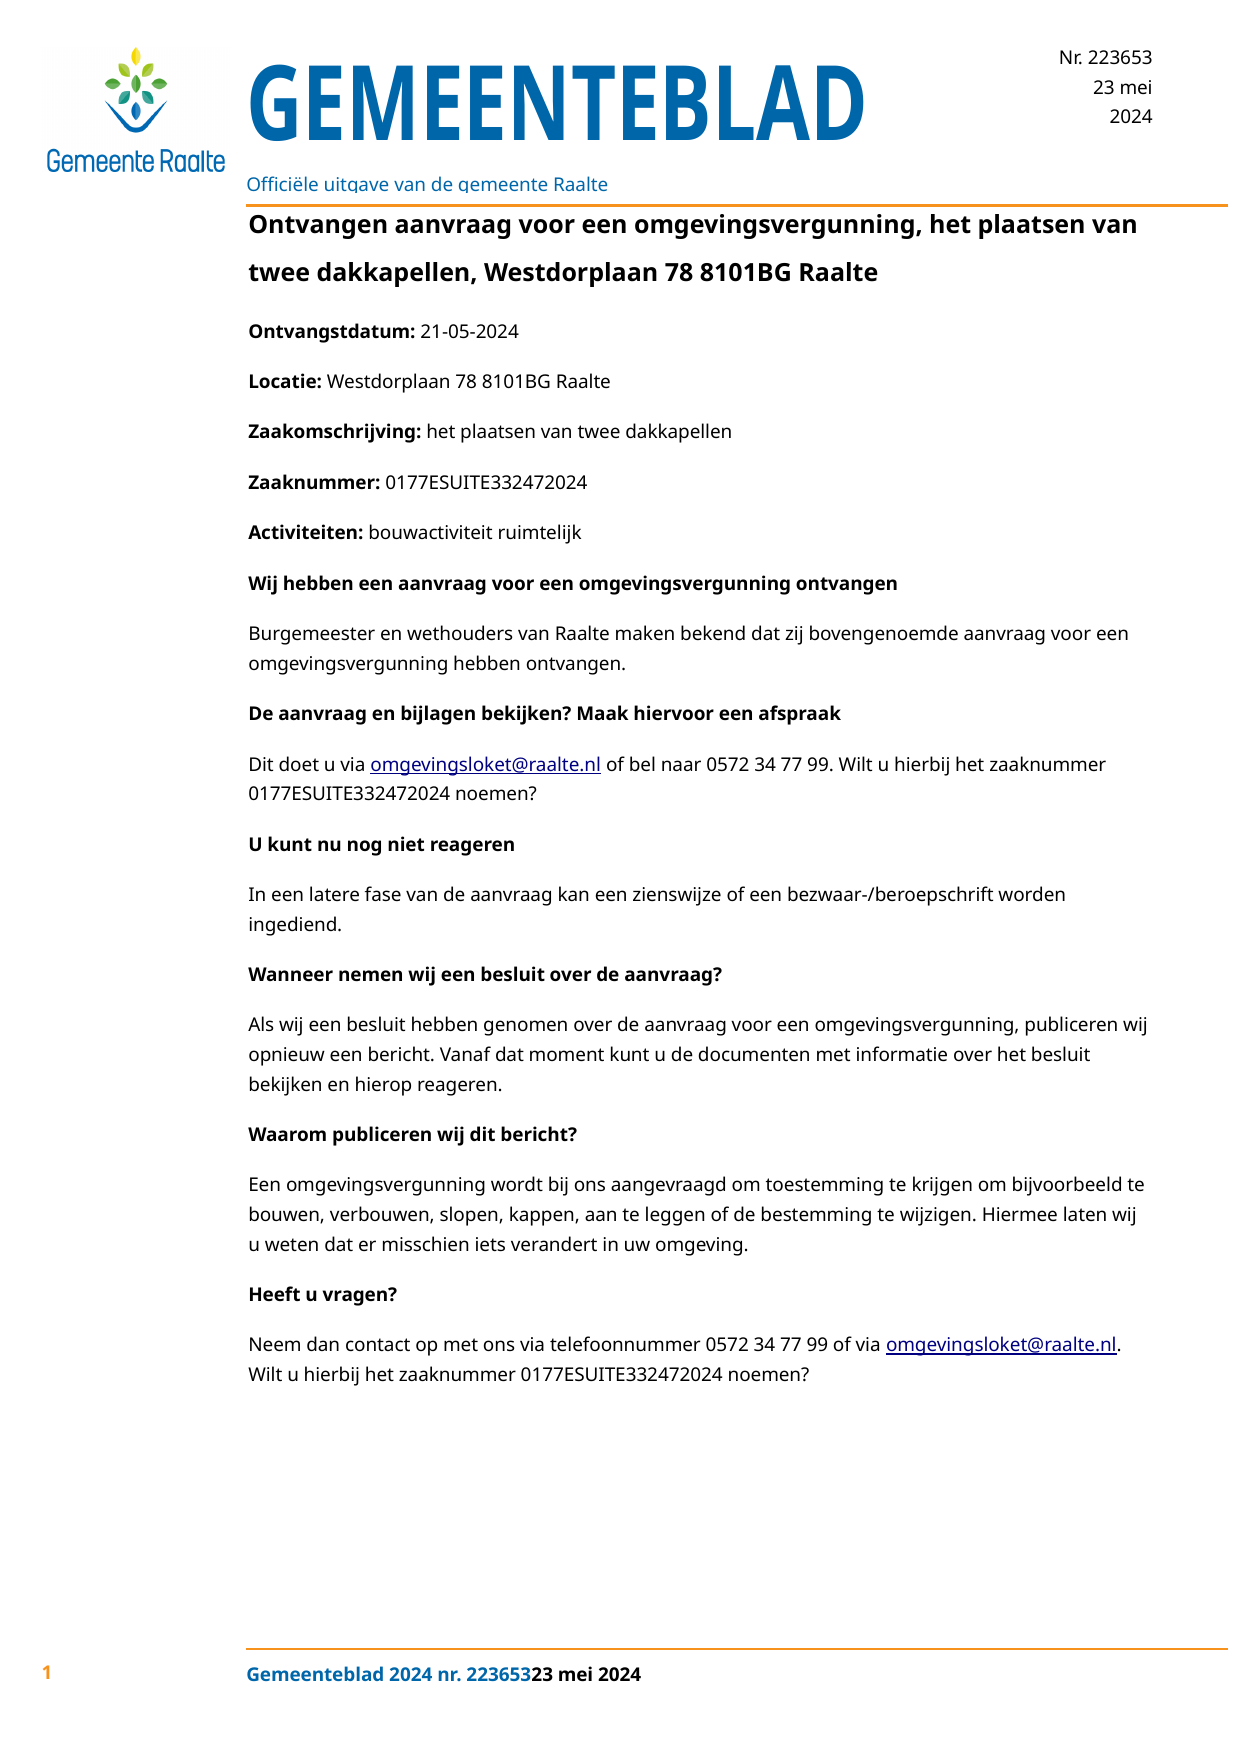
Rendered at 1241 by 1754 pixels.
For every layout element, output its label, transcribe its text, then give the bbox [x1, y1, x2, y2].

text In een latere fase van de aanvraag kan een zienswijze of een bezwaar-/beroepschrift worden ingediend. [248, 881, 1152, 937]
text U kunt nu nog niet reageren [248, 831, 1152, 857]
text Ontvangen aanvraag voor een omgevingsvergunning, het plaatsen van twee dakkapellen, Westdorplaan 78 8101BG Raalte [248, 207, 1152, 288]
text Activiteiten: bouwactiviteit ruimtelijk [248, 519, 1152, 545]
text Ontvangstdatum: 21-05-2024 [248, 318, 1152, 344]
text Zaaknummer: 0177ESUITE332472024 [248, 469, 1152, 495]
picture [41, 47, 231, 172]
text Heeft u vragen? [248, 1281, 1152, 1307]
text Een omgevingsvergunning wordt bij ons aangevraagd om toestemming te krijgen om bijvoorbeeld te bouwen, verbouwen, slopen, kappen, aan te leggen of de bestemming te wijzigen. Hiermee laten wij u weten dat er misschien iets verandert in uw omgeving. [248, 1172, 1152, 1257]
text Locatie: Westdorplaan 78 8101BG Raalte [248, 368, 1152, 394]
text De aanvraag en bijlagen bekijken? Maak hiervoor een afspraak [248, 700, 1152, 726]
text Zaakomschrijving: het plaatsen van twee dakkapellen [248, 419, 1152, 444]
text Dit doet u via omgevingsloket@raalte.nl of bel naar 0572 34 77 99. Wilt u hierbij het zaaknummer 0177ESUITE332472024 noemen? [248, 751, 1152, 806]
text Waarom publiceren wij dit bericht? [248, 1121, 1152, 1147]
text Neem dan contact op met ons via telefoonnummer 0572 34 77 99 of via omgevingsloket@raalte.nl. Wilt u hierbij het zaaknummer 0177ESUITE332472024 noemen? [248, 1332, 1152, 1387]
text Burgemeester en wethouders van Raalte maken bekend dat zij bovengenoemde aanvraag voor een omgevingsvergunning hebben ontvangen. [248, 620, 1152, 676]
text Als wij een besluit hebben genomen over de aanvraag voor een omgevingsvergunning, publiceren wij opnieuw een bericht. Vanaf dat moment kunt u de documenten met informatie over het besluit bekijken en hierop reageren. [248, 1012, 1152, 1097]
text Wanneer nemen wij een besluit over de aanvraag? [248, 961, 1152, 987]
text Wij hebben een aanvraag voor een omgevingsvergunning ontvangen [248, 570, 1152, 596]
